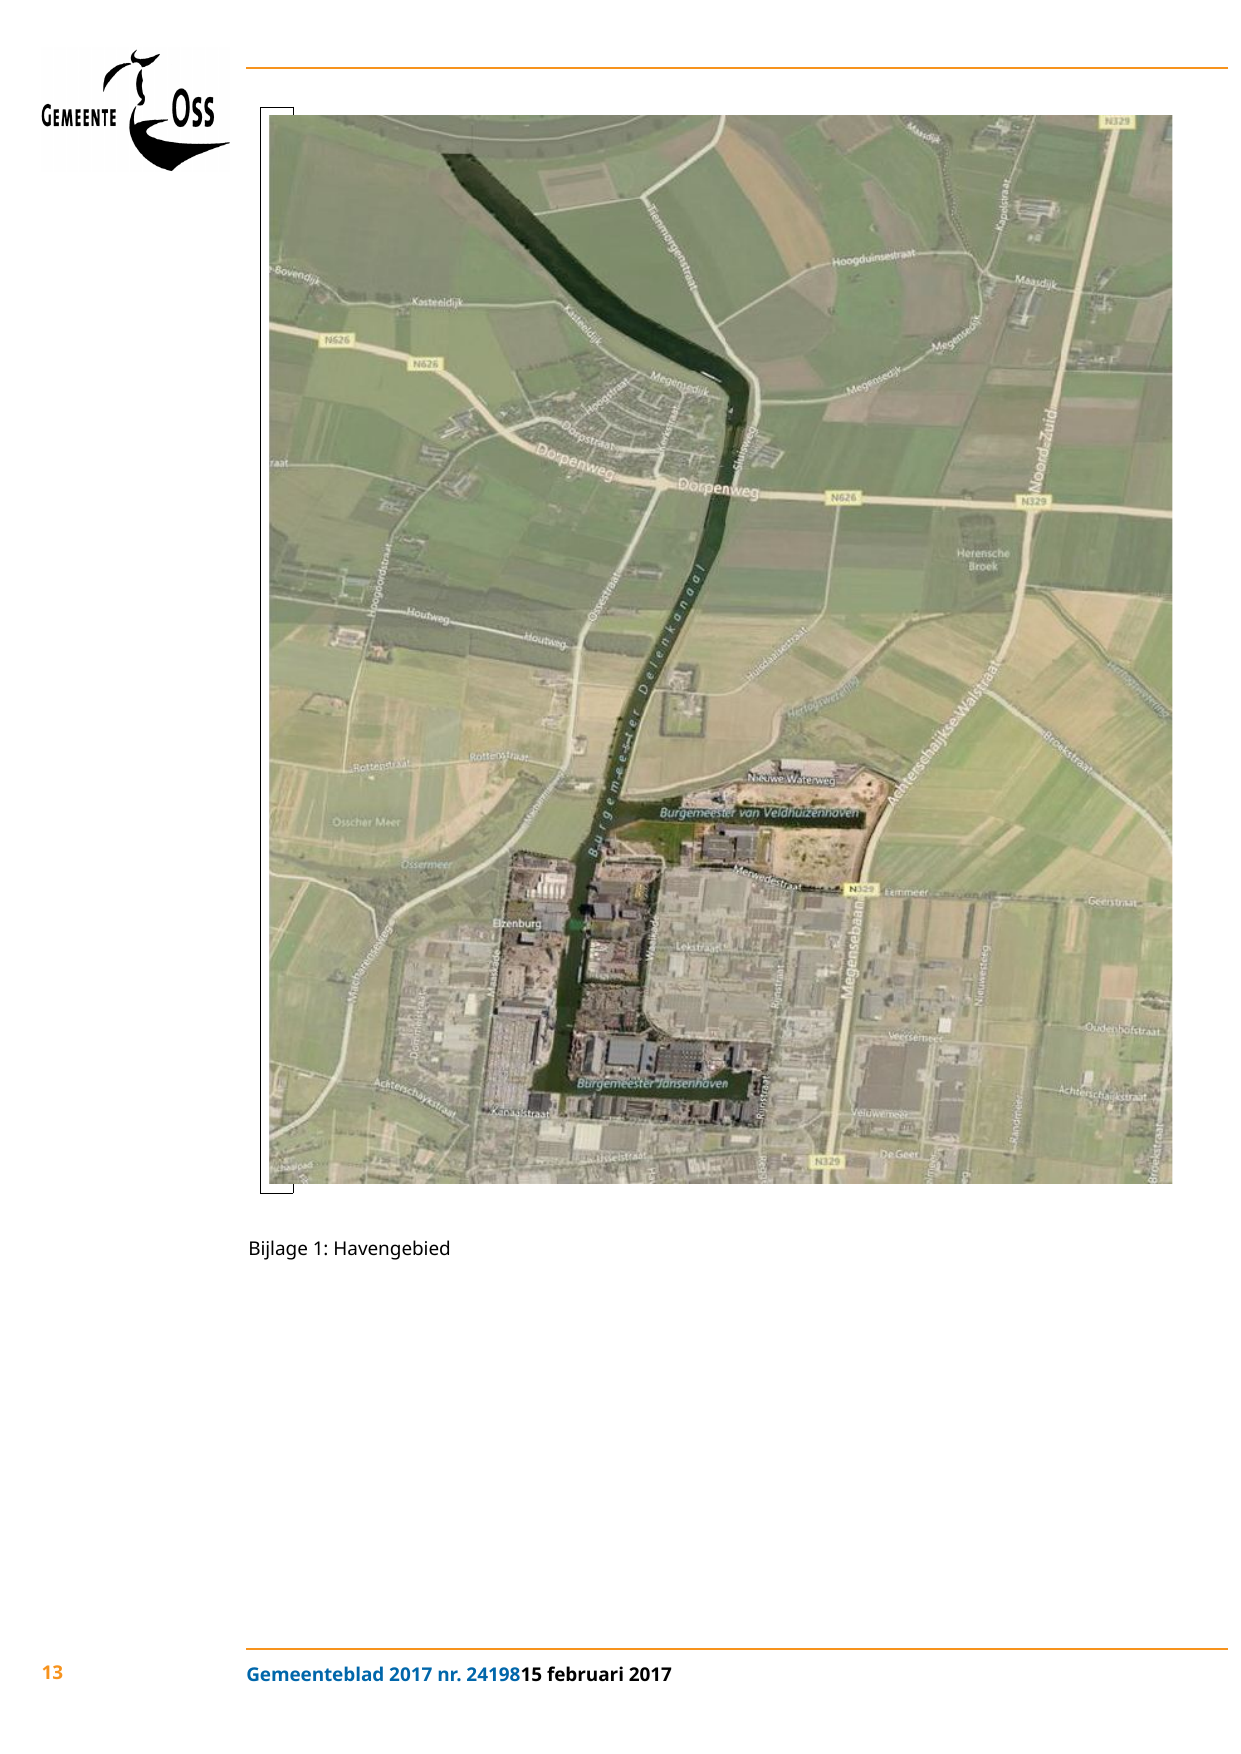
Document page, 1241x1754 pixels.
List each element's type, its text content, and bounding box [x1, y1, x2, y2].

text Bijlage 1: Havengebied [248, 1235, 1152, 1261]
picture [268, 115, 1173, 1184]
picture [41, 47, 231, 172]
